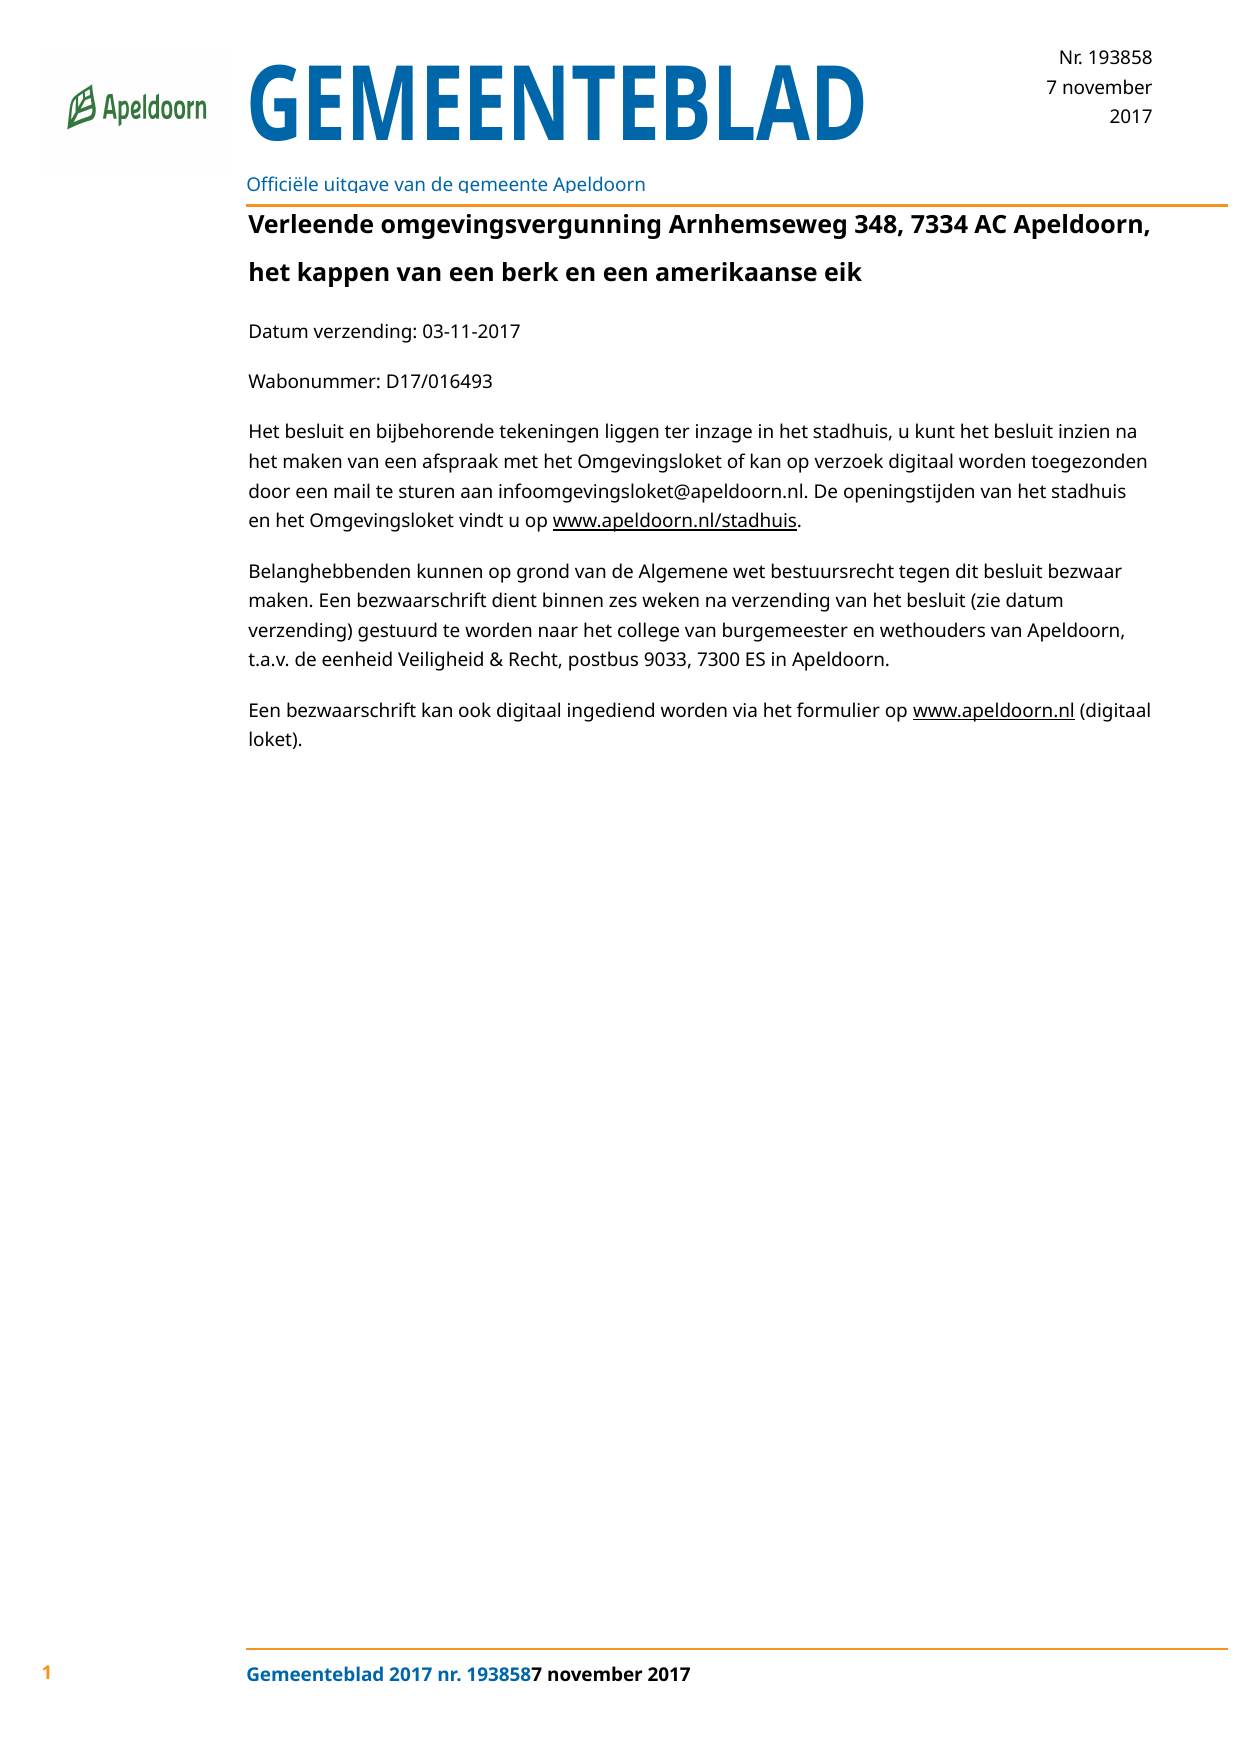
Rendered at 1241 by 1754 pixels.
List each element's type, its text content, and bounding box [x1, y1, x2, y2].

text Een bezwaarschrift kan ook digitaal ingediend worden via het formulier op www.apeldoorn.nl (digitaal loket). [248, 697, 1152, 752]
text Wabonummer: D17/016493 [248, 368, 1152, 394]
text Verleende omgevingsvergunning Arnhemseweg 348, 7334 AC Apeldoorn, het kappen van een berk en een amerikaanse eik [248, 207, 1152, 288]
text Het besluit en bijbehorende tekeningen liggen ter inzage in het stadhuis, u kunt het besluit inzien na het maken van een afspraak met het Omgevingsloket of kan op verzoek digitaal worden toegezonden door een mail te sturen aan infoomgevingsloket@apeldoorn.nl. De openingstijden van het stadhuis en het Omgevingsloket vindt u op www.apeldoorn.nl/stadhuis. [248, 419, 1152, 533]
picture [41, 47, 231, 172]
text Datum verzending: 03-11-2017 [248, 318, 1152, 344]
text Belanghebbenden kunnen op grond van de Algemene wet bestuursrecht tegen dit besluit bezwaar maken. Een bezwaarschrift dient binnen zes weken na verzending van het besluit (zie datum verzending) gestuurd te worden naar het college van burgemeester en wethouders van Apeldoorn, t.a.v. de eenheid Veiligheid & Recht, postbus 9033, 7300 ES in Apeldoorn. [248, 558, 1152, 672]
